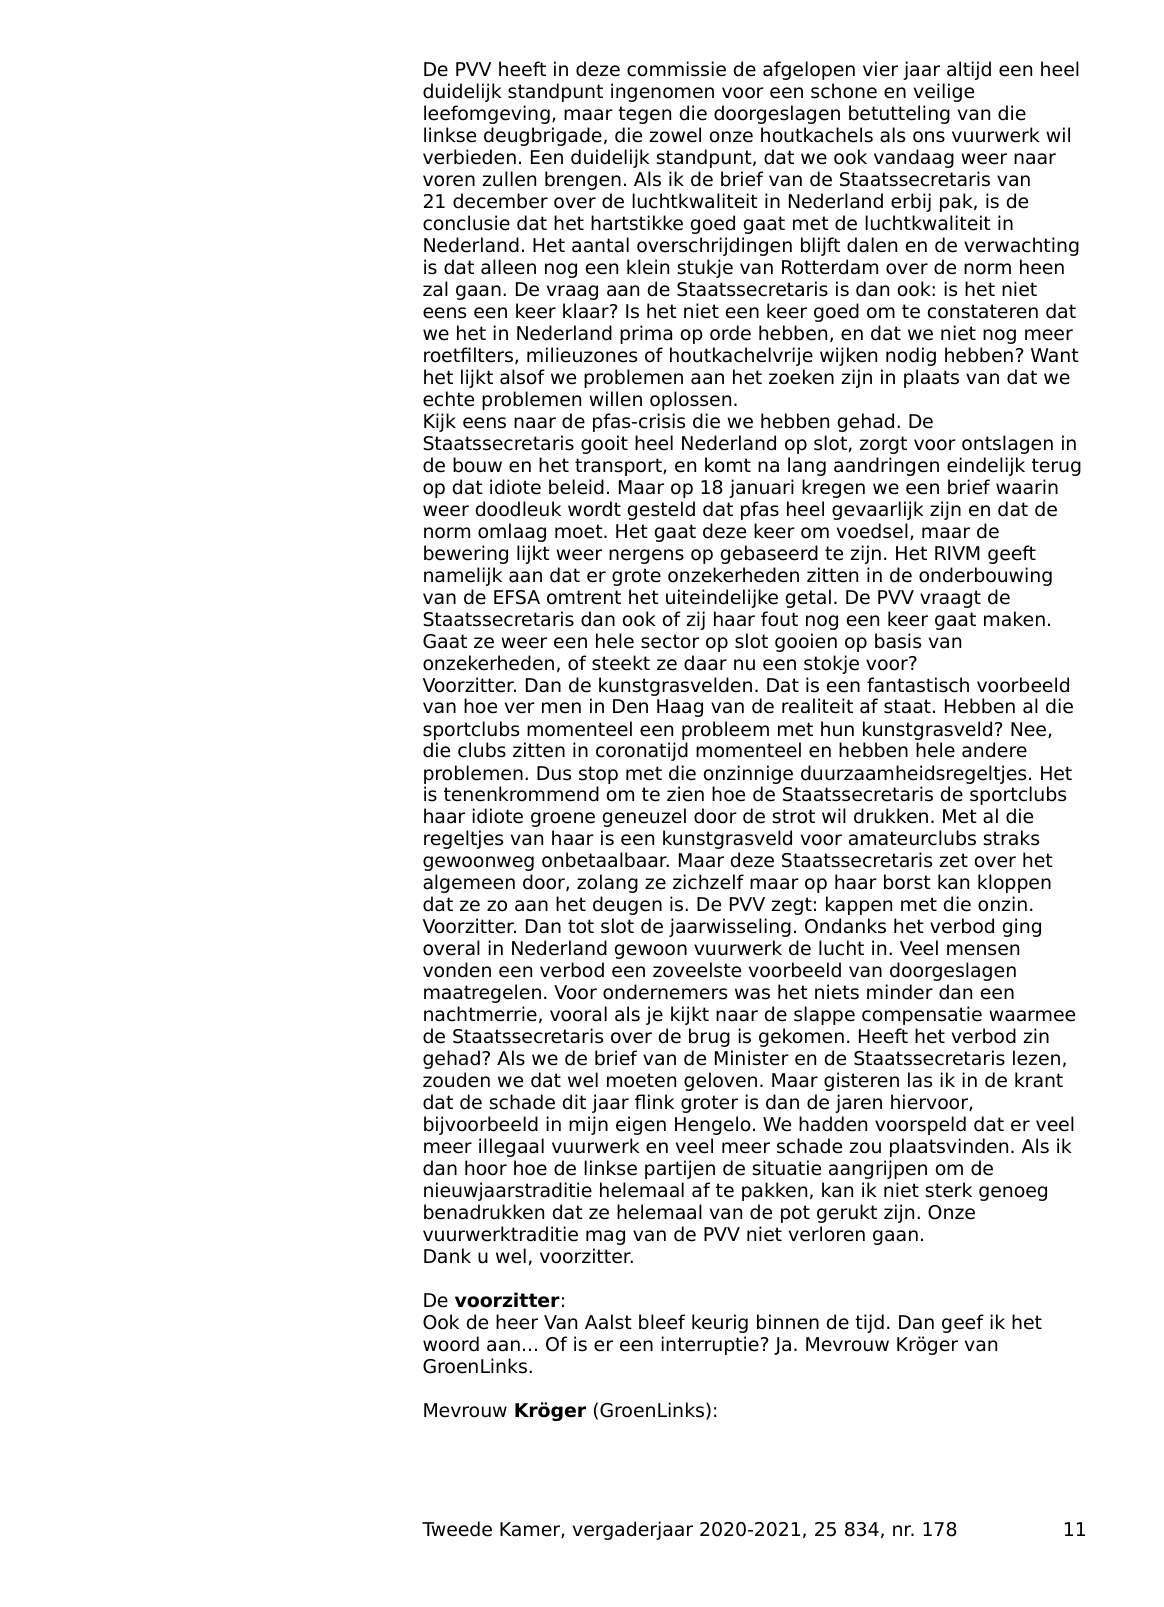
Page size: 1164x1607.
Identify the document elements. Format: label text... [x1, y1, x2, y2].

text Kijk eens naar de pfas-crisis die we hebben gehad. De Staatssecretaris gooit heel Nederland op slot, zorgt voor ontslagen in de bouw en het transport, en komt na lang aandringen eindelijk terug op dat idiote beleid. Maar op 18 januari kregen we een brief waarin weer doodleuk wordt gesteld dat pfas heel gevaarlijk zijn en dat de norm omlaag moet. Het gaat deze keer om voedsel, maar de bewering lijkt weer nergens op gebaseerd te zijn. Het RIVM geeft namelijk aan dat er grote onzekerheden zitten in de onderbouwing van de EFSA omtrent het uiteindelijke getal. De PVV vraagt de Staatssecretaris dan ook of zij haar fout nog een keer gaat maken. Gaat ze weer een hele sector op slot gooien op basis van onzekerheden, of steekt ze daar nu een stokje voor? [422, 411, 1087, 674]
text De PVV heeft in deze commissie de afgelopen vier jaar altijd een heel duidelijk standpunt ingenomen voor een schone en veilige leefomgeving, maar tegen die doorgeslagen betutteling van die linkse deugbrigade, die zowel onze houtkachels als ons vuurwerk wil verbieden. Een duidelijk standpunt, dat we ook vandaag weer naar voren zullen brengen. Als ik de brief van de Staatssecretaris van 21 december over de luchtkwaliteit in Nederland erbij pak, is de conclusie dat het hartstikke goed gaat met de luchtkwaliteit in Nederland. Het aantal overschrijdingen blijft dalen en de verwachting is dat alleen nog een klein stukje van Rotterdam over de norm heen zal gaan. De vraag aan de Staatssecretaris is dan ook: is het niet eens een keer klaar? Is het niet een keer goed om te constateren dat we het in Nederland prima op orde hebben, en dat we niet nog meer roetfilters, milieuzones of houtkachelvrije wijken nodig hebben? Want het lijkt alsof we problemen aan het zoeken zijn in plaats van dat we echte problemen willen oplossen. [422, 59, 1087, 411]
text Dank u wel, voorzitter. [422, 1246, 1087, 1268]
text Mevrouw Kröger (GroenLinks): [422, 1400, 1087, 1422]
text Voorzitter. Dan tot slot de jaarwisseling. Ondanks het verbod ging overal in Nederland gewoon vuurwerk de lucht in. Veel mensen vonden een verbod een zoveelste voorbeeld van doorgeslagen maatregelen. Voor ondernemers was het niets minder dan een nachtmerrie, vooral als je kijkt naar de slappe compensatie waarmee de Staatssecretaris over de brug is gekomen. Heeft het verbod zin gehad? Als we de brief van de Minister en de Staatssecretaris lezen, zouden we dat wel moeten geloven. Maar gisteren las ik in de krant dat de schade dit jaar flink groter is dan de jaren hiervoor, bijvoorbeeld in mijn eigen Hengelo. We hadden voorspeld dat er veel meer illegaal vuurwerk en veel meer schade zou plaatsvinden. Als ik dan hoor hoe de linkse partijen de situatie aangrijpen om de nieuwjaarstraditie helemaal af te pakken, kan ik niet sterk genoeg benadrukken dat ze helemaal van de pot gerukt zijn. Onze vuurwerktraditie mag van de PVV niet verloren gaan. [422, 916, 1087, 1246]
text Ook de heer Van Aalst bleef keurig binnen de tijd. Dan geef ik het woord aan... Of is er een interruptie? Ja. Mevrouw Kröger van GroenLinks. [422, 1312, 1087, 1378]
text De voorzitter: [422, 1290, 1087, 1312]
text Voorzitter. Dan de kunstgrasvelden. Dat is een fantastisch voorbeeld van hoe ver men in Den Haag van de realiteit af staat. Hebben al die sportclubs momenteel een probleem met hun kunstgrasveld? Nee, die clubs zitten in coronatijd momenteel en hebben hele andere problemen. Dus stop met die onzinnige duurzaamheidsregeltjes. Het is tenenkrommend om te zien hoe de Staatssecretaris de sportclubs haar idiote groene geneuzel door de strot wil drukken. Met al die regeltjes van haar is een kunstgrasveld voor amateurclubs straks gewoonweg onbetaalbaar. Maar deze Staatssecretaris zet over het algemeen door, zolang ze zichzelf maar op haar borst kan kloppen dat ze zo aan het deugen is. De PVV zegt: kappen met die onzin. [422, 674, 1087, 916]
